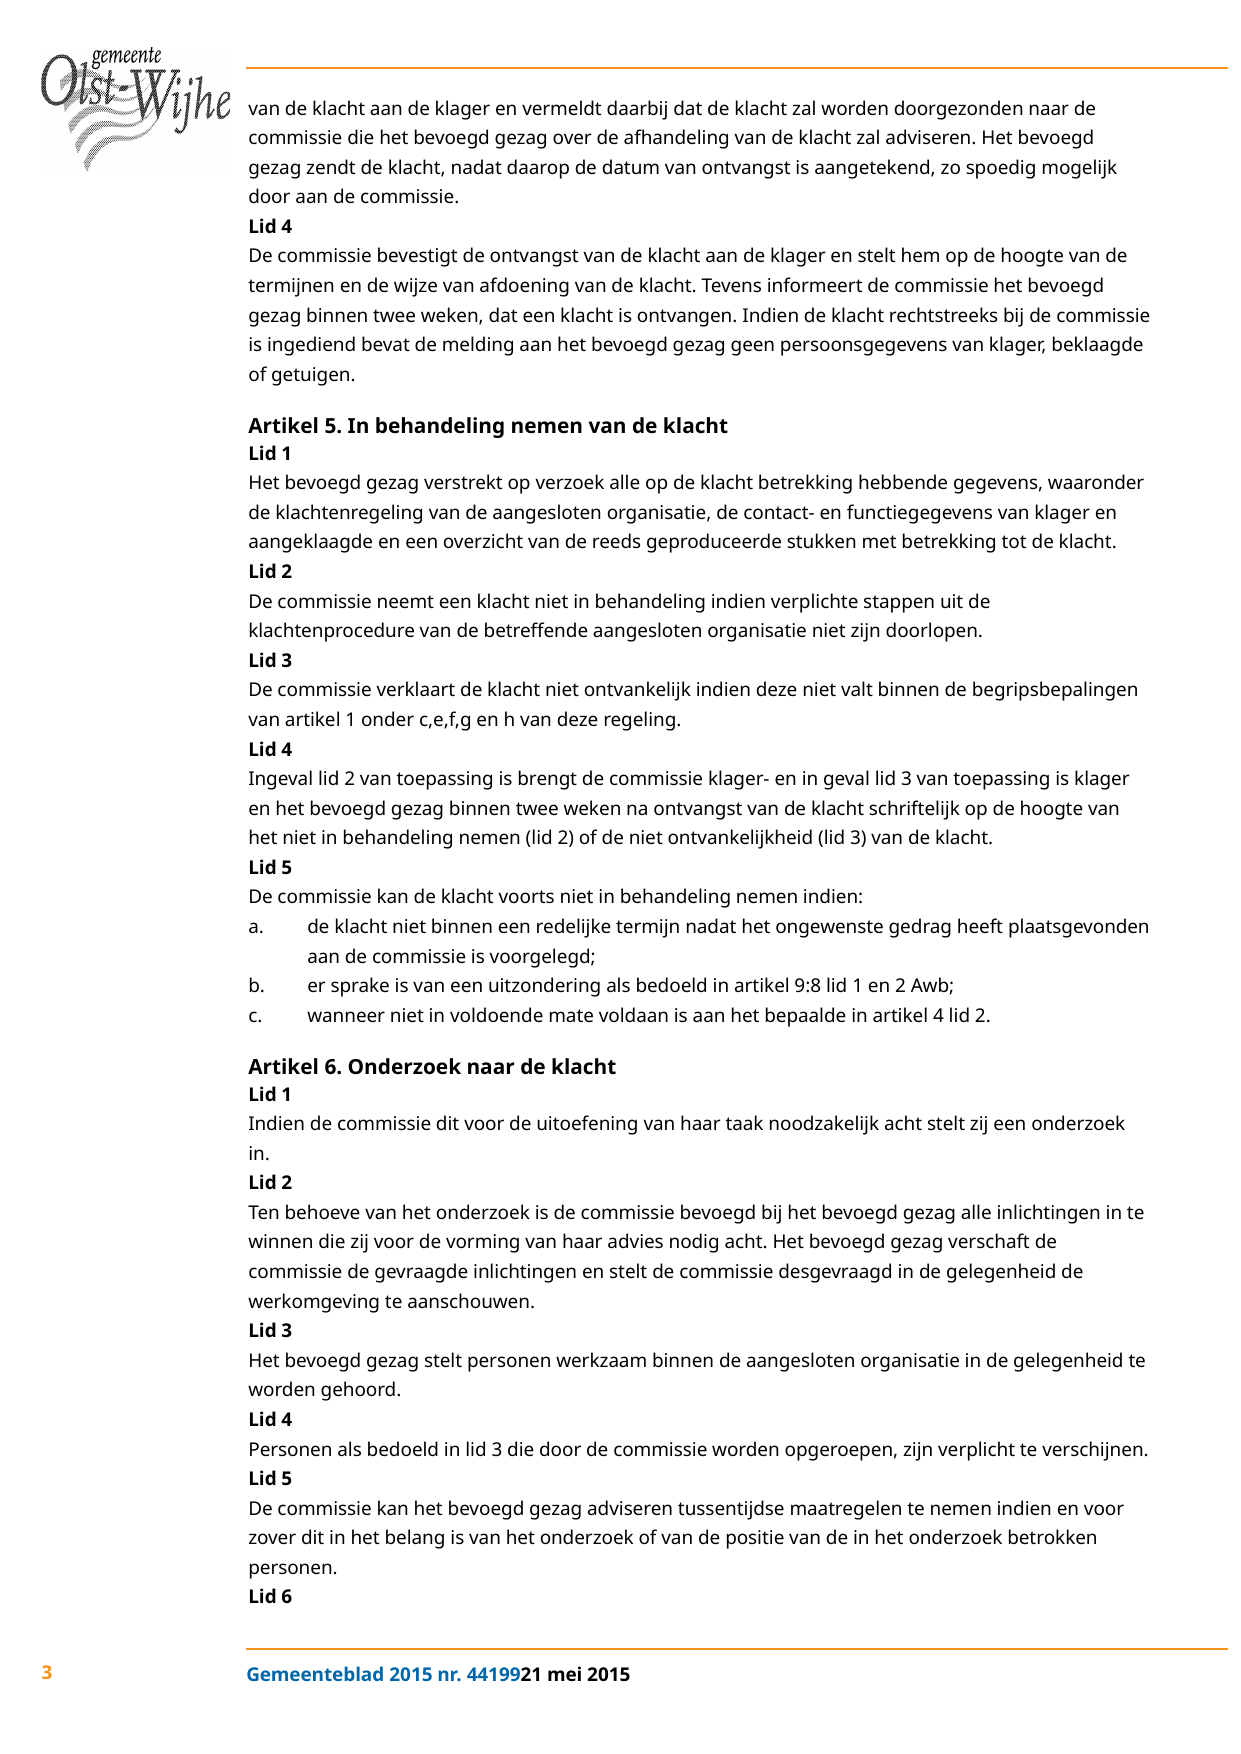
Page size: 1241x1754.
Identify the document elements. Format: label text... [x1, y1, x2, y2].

text Personen als bedoeld in lid 3 die door de commissie worden opgeroepen, zijn verplicht te verschijnen. [248, 1436, 1152, 1462]
text Lid 3 [248, 1317, 1152, 1343]
text Lid 4 [248, 736, 1152, 761]
text Indien de commissie dit voor de uitoefening van haar taak noodzakelijk acht stelt zij een onderzoek in. [248, 1110, 1152, 1166]
text Lid 2 [248, 1169, 1152, 1195]
picture [41, 47, 231, 172]
text De commissie kan het bevoegd gezag adviseren tussentijdse maatregelen te nemen indien en voor zover dit in het belang is van het onderzoek of van de positie van de in het onderzoek betrokken personen. [248, 1495, 1152, 1580]
text Lid 4 [248, 213, 1152, 239]
list wanneer niet in voldoende mate voldaan is aan het bepaalde in artikel 4 lid 2. [248, 1002, 1152, 1028]
text De commissie neemt een klacht niet in behandeling indien verplichte stappen uit de klachtenprocedure van de betreffende aangesloten organisatie niet zijn doorlopen. [248, 588, 1152, 643]
text De commissie bevestigt de ontvangst van de klacht aan de klager en stelt hem op de hoogte van de termijnen en de wijze van afdoening van de klacht. Tevens informeert de commissie het bevoegd gezag binnen twee weken, dat een klacht is ontvangen. Indien de klacht rechtstreeks bij de commissie is ingediend bevat de melding aan het bevoegd gezag geen persoonsgegevens van klager, beklaagde of getuigen. [248, 243, 1152, 387]
text Lid 6 [248, 1584, 1152, 1609]
text Lid 1 [248, 440, 1152, 466]
text Ingeval lid 2 van toepassing is brengt de commissie klager- en in geval lid 3 van toepassing is klager en het bevoegd gezag binnen twee weken na ontvangst van de klacht schriftelijk op de hoogte van het niet in behandeling nemen (lid 2) of de niet ontvankelijkheid (lid 3) van de klacht. [248, 765, 1152, 850]
text Het bevoegd gezag stelt personen werkzaam binnen de aangesloten organisatie in de gelegenheid te worden gehoord. [248, 1347, 1152, 1402]
text Artikel 5. In behandeling nemen van de klacht [248, 411, 1152, 440]
list er sprake is van een uitzondering als bedoeld in artikel 9:8 lid 1 en 2 Awb; [248, 972, 1152, 998]
text Ten behoeve van het onderzoek is de commissie bevoegd bij het bevoegd gezag alle inlichtingen in te winnen die zij voor de vorming van haar advies nodig acht. Het bevoegd gezag verschaft de commissie de gevraagde inlichtingen en stelt de commissie desgevraagd in de gelegenheid de werkomgeving te aanschouwen. [248, 1199, 1152, 1314]
text De commissie verklaart de klacht niet ontvankelijk indien deze niet valt binnen de begripsbepalingen van artikel 1 onder c,e,f,g en h van deze regeling. [248, 677, 1152, 732]
text Lid 4 [248, 1406, 1152, 1432]
text Lid 1 [248, 1081, 1152, 1107]
list de klacht niet binnen een redelijke termijn nadat het ongewenste gedrag heeft plaatsgevonden aan de commissie is voorgelegd; [248, 913, 1152, 968]
text Lid 5 [248, 1465, 1152, 1491]
text De commissie kan de klacht voorts niet in behandeling nemen indien: [248, 884, 1152, 909]
text Lid 2 [248, 558, 1152, 584]
text Lid 3 [248, 647, 1152, 673]
text Het bevoegd gezag verstrekt op verzoek alle op de klacht betrekking hebbende gegevens, waaronder de klachtenregeling van de aangesloten organisatie, de contact- en functiegegevens van klager en aangeklaagde en een overzicht van de reeds geproduceerde stukken met betrekking tot de klacht. [248, 469, 1152, 554]
text Artikel 6. Onderzoek naar de klacht [248, 1052, 1152, 1081]
text van de klacht aan de klager en vermeldt daarbij dat de klacht zal worden doorgezonden naar de commissie die het bevoegd gezag over de afhandeling van de klacht zal adviseren. Het bevoegd gezag zendt de klacht, nadat daarop de datum van ontvangst is aangetekend, zo spoedig mogelijk door aan de commissie. [248, 95, 1152, 209]
text Lid 5 [248, 854, 1152, 880]
